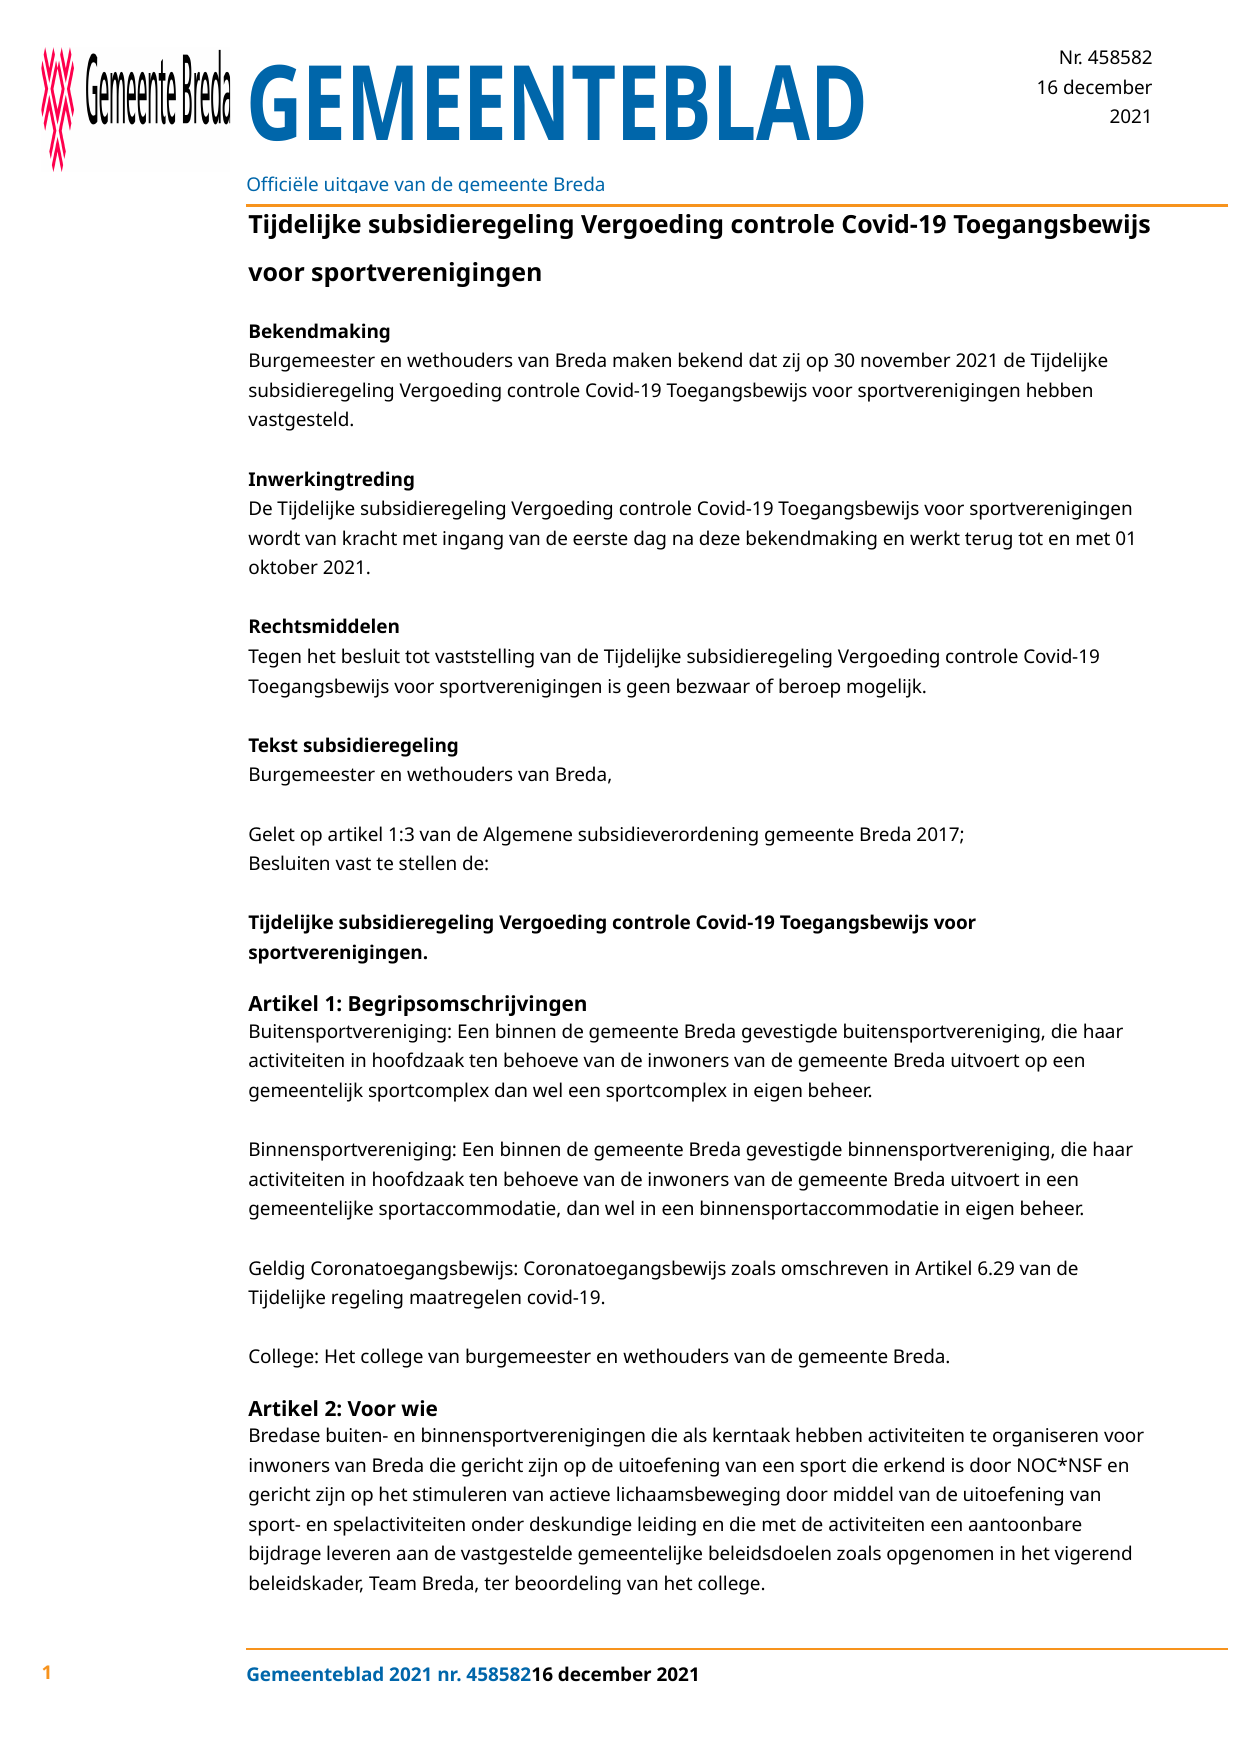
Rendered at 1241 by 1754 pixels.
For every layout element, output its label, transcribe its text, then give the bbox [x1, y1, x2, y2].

text Inwerkingtreding [248, 466, 1152, 492]
picture [41, 47, 231, 172]
text Burgemeester en wethouders van Breda, [248, 762, 1152, 787]
text Tekst subsidieregeling [248, 732, 1152, 758]
text Gelet op artikel 1:3 van de Algemene subsidieverordening gemeente Breda 2017; [248, 821, 1152, 847]
text Artikel 2: Voor wie [248, 1394, 1152, 1422]
text Bredase buiten- en binnensportverenigingen die als kerntaak hebben activiteiten te organiseren voor inwoners van Breda die gericht zijn op de uitoefening van een sport die erkend is door NOC*NSF en gericht zijn op het stimuleren van actieve lichaamsbeweging door middel van de uitoefening van sport- en spelactiviteiten onder deskundige leiding en die met de activiteiten een aantoonbare bijdrage leveren aan de vastgestelde gemeentelijke beleidsdoelen zoals opgenomen in het vigerend beleidskader, Team Breda, ter beoordeling van het college. [248, 1422, 1152, 1596]
text Buitensportvereniging: Een binnen de gemeente Breda gevestigde buitensportvereniging, die haar activiteiten in hoofdzaak ten behoeve van de inwoners van de gemeente Breda uitvoert op een gemeentelijk sportcomplex dan wel een sportcomplex in eigen beheer. [248, 1018, 1152, 1103]
text Burgemeester en wethouders van Breda maken bekend dat zij op 30 november 2021 de Tijdelijke subsidieregeling Vergoeding controle Covid-19 Toegangsbewijs voor sportverenigingen hebben vastgesteld. [248, 347, 1152, 432]
text Binnensportvereniging: Een binnen de gemeente Breda gevestigde binnensportvereniging, die haar activiteiten in hoofdzaak ten behoeve van de inwoners van de gemeente Breda uitvoert in een gemeentelijke sportaccommodatie, dan wel in een binnensportaccommodatie in eigen beheer. [248, 1136, 1152, 1221]
text Rechtsmiddelen [248, 614, 1152, 639]
text College: Het college van burgemeester en wethouders van de gemeente Breda. [248, 1343, 1152, 1369]
text Geldig Coronatoegangsbewijs: Coronatoegangsbewijs zoals omschreven in Artikel 6.29 van de Tijdelijke regeling maatregelen covid-19. [248, 1255, 1152, 1310]
text Tegen het besluit tot vaststelling van de Tijdelijke subsidieregeling Vergoeding controle Covid-19 Toegangsbewijs voor sportverenigingen is geen bezwaar of beroep mogelijk. [248, 643, 1152, 699]
text De Tijdelijke subsidieregeling Vergoeding controle Covid-19 Toegangsbewijs voor sportverenigingen wordt van kracht met ingang van de eerste dag na deze bekendmaking en werkt terug tot en met 01 oktober 2021. [248, 495, 1152, 580]
text Tijdelijke subsidieregeling Vergoeding controle Covid-19 Toegangsbewijs voor sportverenigingen. [248, 909, 1152, 965]
text Besluiten vast te stellen de: [248, 850, 1152, 876]
text Bekendmaking [248, 318, 1152, 344]
text Artikel 1: Begripsomschrijvingen [248, 989, 1152, 1018]
text Tijdelijke subsidieregeling Vergoeding controle Covid-19 Toegangsbewijs voor sportverenigingen [248, 207, 1152, 288]
